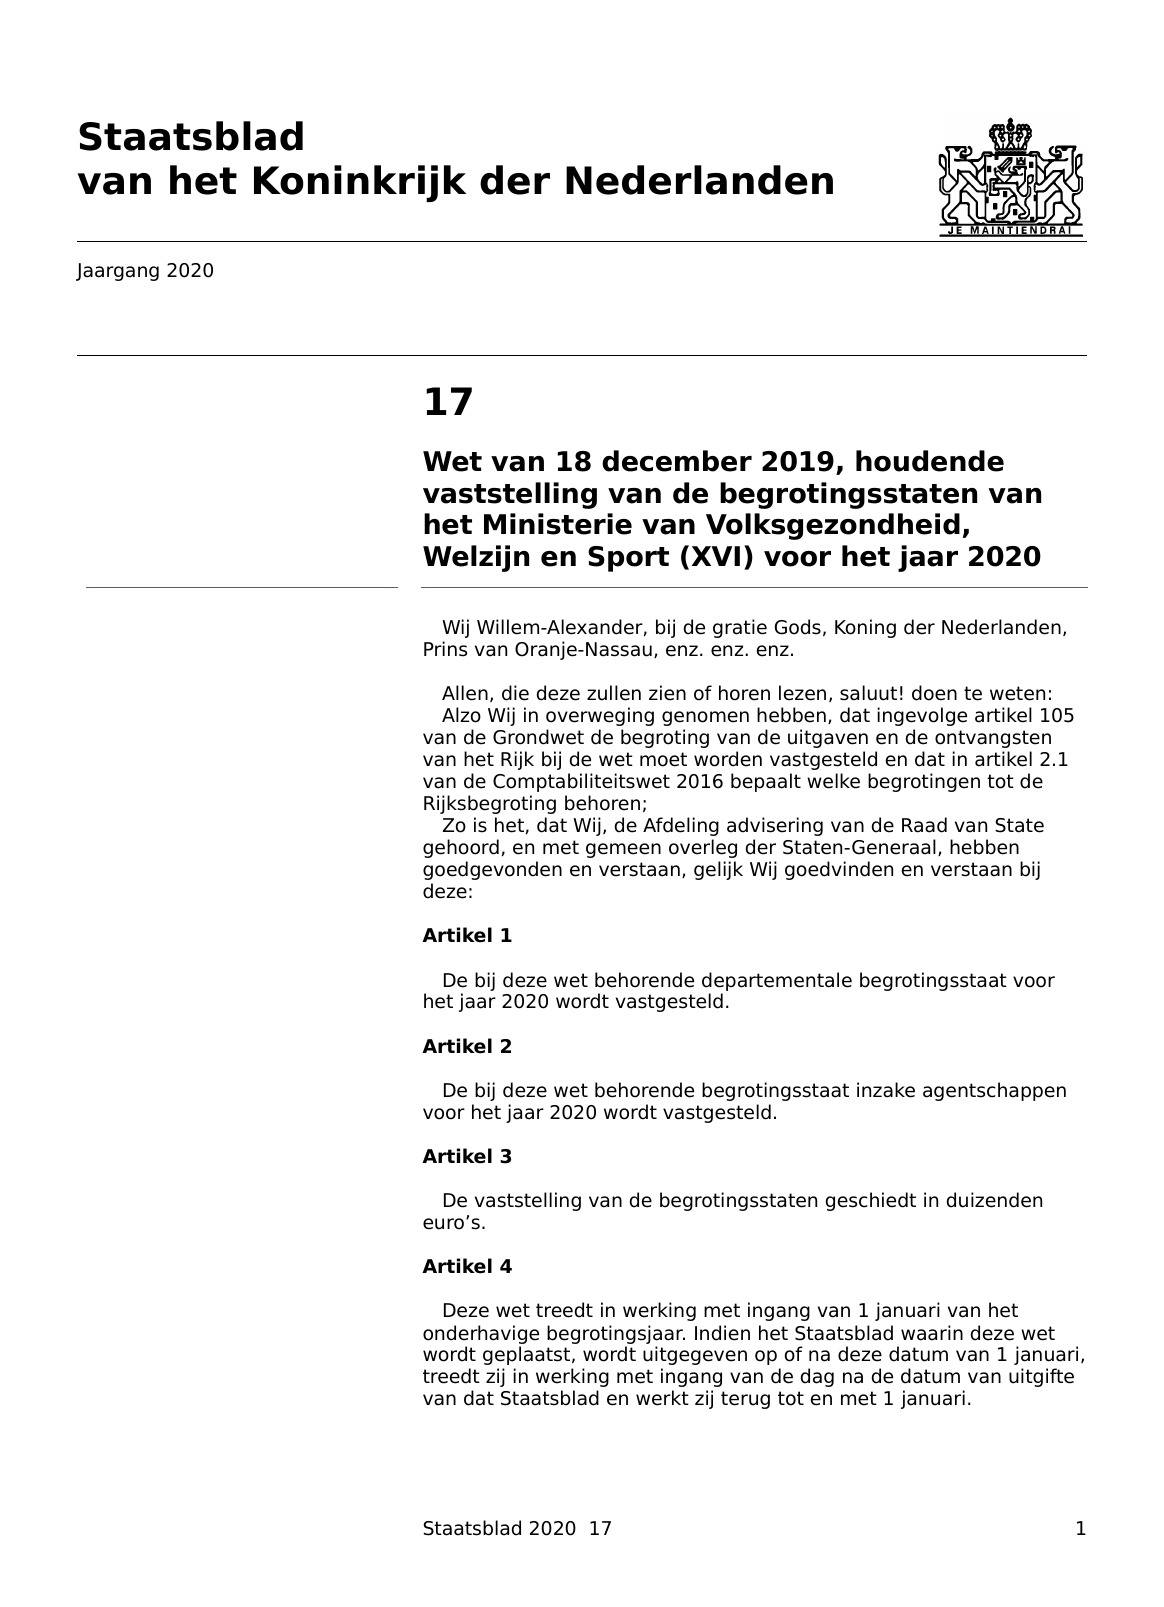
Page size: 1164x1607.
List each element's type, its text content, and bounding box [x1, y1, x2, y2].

text Zo is het, dat Wij, de Afdeling advisering van de Raad van State gehoord, en met gemeen overleg der Staten-Generaal, hebben goedgevonden en verstaan, gelijk Wij goedvinden en verstaan bij deze: [422, 815, 1087, 903]
text De bij deze wet behorende begrotingsstaat inzake agentschappen voor het jaar 2020 wordt vastgesteld. [422, 1080, 1087, 1124]
subtitle Artikel 4 [422, 1256, 1087, 1278]
text Allen, die deze zullen zien of horen lezen, saluut! doen te weten: [422, 683, 1087, 705]
text Deze wet treedt in werking met ingang van 1 januari van het onderhavige begrotingsjaar. Indien het Staatsblad waarin deze wet wordt geplaatst, wordt uitgegeven op of na deze datum van 1 januari, treedt zij in werking met ingang van de dag na de datum van uitgifte van dat Staatsblad en werkt zij terug tot en met 1 januari. [422, 1300, 1087, 1410]
text De vaststelling van de begrotingsstaten geschiedt in duizenden euro’s. [422, 1190, 1087, 1234]
text De bij deze wet behorende departementale begrotingsstaat voor het jaar 2020 wordt vastgesteld. [422, 969, 1087, 1013]
subtitle 17 [422, 381, 1087, 424]
picture [936, 115, 1087, 240]
subtitle Artikel 3 [422, 1146, 1087, 1168]
table_header [886, 100, 1087, 241]
text Wet van 18 december 2019, houdende vaststelling van de begrotingsstaten van het Ministerie van Volksgezondheid, Welzijn en Sport (XVI) voor het jaar 2020 [422, 447, 1087, 573]
text Alzo Wij in overweging genomen hebben, dat ingevolge artikel 105 van de Grondwet de begroting van de uitgaven en de ontvangsten van het Rijk bij de wet moet worden vastgesteld en dat in artikel 2.1 van de Comptabiliteitswet 2016 bepaalt welke begrotingen tot de Rijksbegroting behoren; [422, 705, 1087, 815]
table_header Staatsblad van het Koninkrijk der Nederlanden [77, 100, 886, 241]
table_cell Jaargang 2020 [77, 242, 1087, 355]
subtitle Artikel 2 [422, 1036, 1087, 1058]
subtitle Artikel 1 [422, 925, 1087, 947]
text Wij Willem-Alexander, bij de gratie Gods, Koning der Nederlanden, Prins van Oranje-Nassau, enz. enz. enz. [422, 617, 1087, 661]
